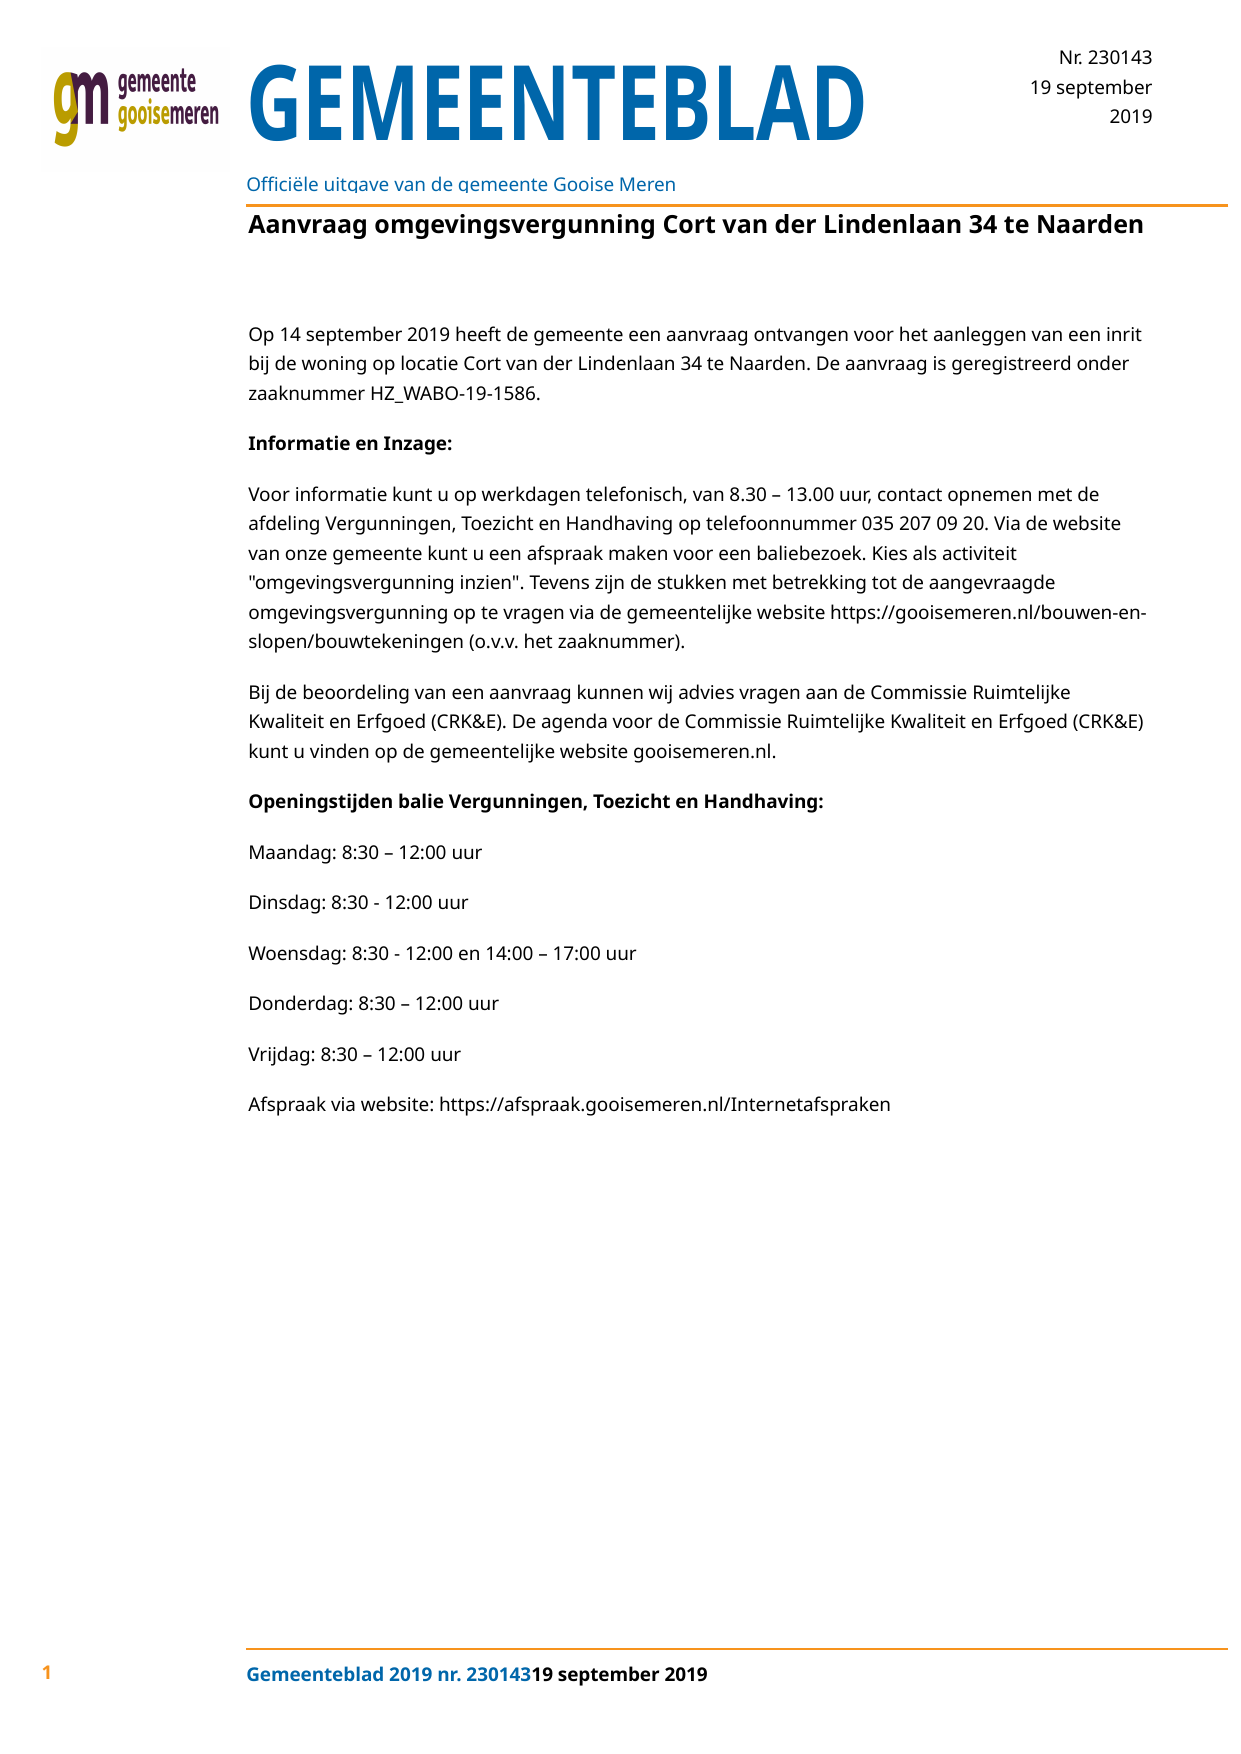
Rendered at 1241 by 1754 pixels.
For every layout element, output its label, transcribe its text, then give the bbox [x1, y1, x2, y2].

text Bij de beoordeling van een aanvraag kunnen wij advies vragen aan de Commissie Ruimtelijke Kwaliteit en Erfgoed (CRK&E). De agenda voor de Commissie Ruimtelijke Kwaliteit en Erfgoed (CRK&E) kunt u vinden op de gemeentelijke website gooisemeren.nl. [248, 679, 1152, 764]
text Donderdag: 8:30 – 12:00 uur [248, 990, 1152, 1016]
text Woensdag: 8:30 - 12:00 en 14:00 – 17:00 uur [248, 940, 1152, 966]
text Afspraak via website: https://afspraak.gooisemeren.nl/Internetafspraken [248, 1091, 1152, 1117]
text Maandag: 8:30 – 12:00 uur [248, 839, 1152, 865]
text Op 14 september 2019 heeft de gemeente een aanvraag ontvangen voor het aanleggen van een inrit bij de woning op locatie Cort van der Lindenlaan 34 te Naarden. De aanvraag is geregistreerd onder zaaknummer HZ_WABO-19-1586. [248, 321, 1152, 406]
text Openingstijden balie Vergunningen, Toezicht en Handhaving: [248, 789, 1152, 814]
text Informatie en Inzage: [248, 430, 1152, 456]
text Voor informatie kunt u op werkdagen telefonisch, van 8.30 – 13.00 uur, contact opnemen met de afdeling Vergunningen, Toezicht en Handhaving op telefoonnummer 035 207 09 20. Via de website van onze gemeente kunt u een afspraak maken voor een baliebezoek. Kies als activiteit "omgevingsvergunning inzien". Tevens zijn de stukken met betrekking tot de aangevraagde omgevingsvergunning op te vragen via de gemeentelijke website https://gooisemeren.nl/bouwen-en-slopen/bouwtekeningen (o.v.v. het zaaknummer). [248, 481, 1152, 654]
text Dinsdag: 8:30 - 12:00 uur [248, 889, 1152, 915]
text Vrijdag: 8:30 – 12:00 uur [248, 1041, 1152, 1066]
picture [41, 47, 231, 172]
text Aanvraag omgevingsvergunning Cort van der Lindenlaan 34 te Naarden [248, 207, 1152, 241]
